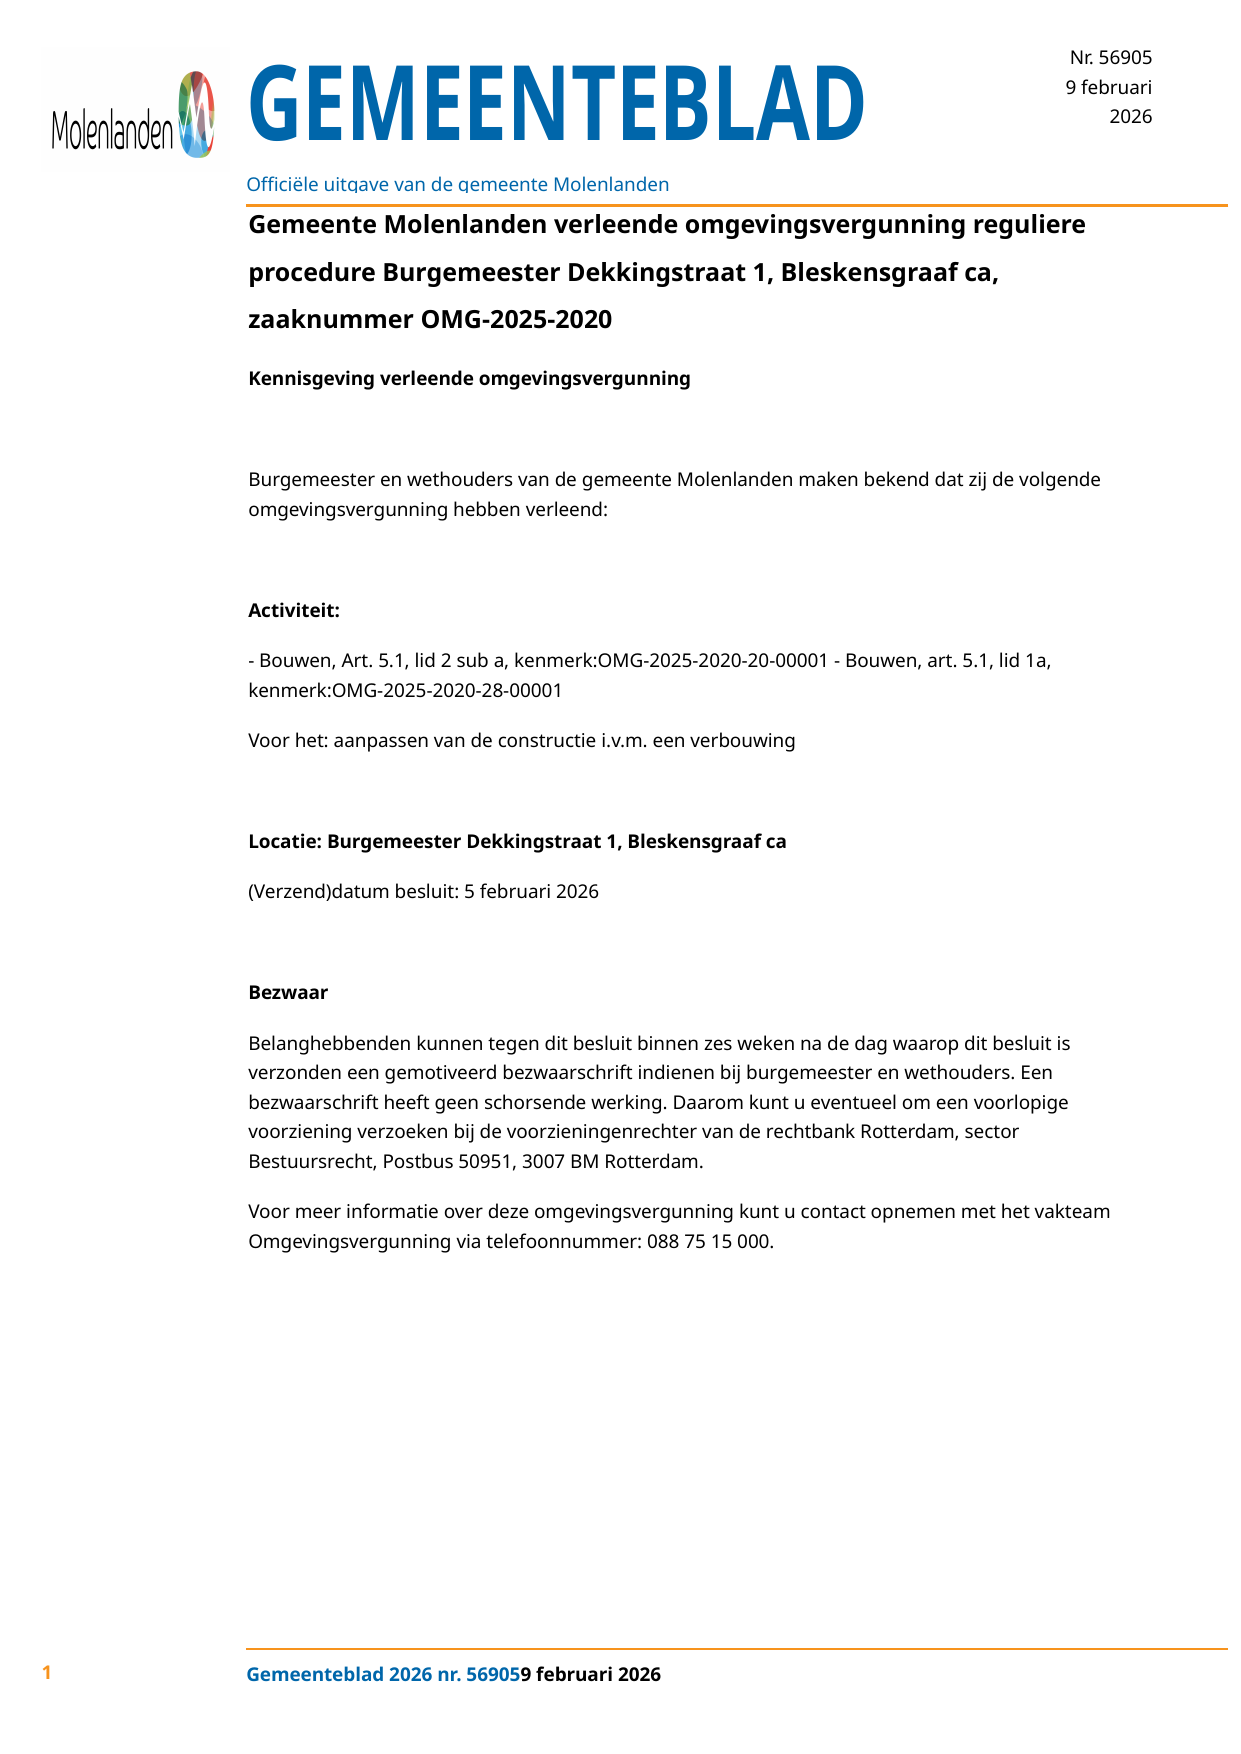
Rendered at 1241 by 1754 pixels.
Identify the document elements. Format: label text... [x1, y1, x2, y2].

text Voor het: aanpassen van de constructie i.v.m. een verbouwing [248, 727, 1152, 753]
text Burgemeester en wethouders van de gemeente Molenlanden maken bekend dat zij de volgende omgevingsvergunning hebben verleend: [248, 466, 1152, 522]
picture [41, 47, 231, 172]
text Kennisgeving verleende omgevingsvergunning [248, 366, 1152, 391]
text Voor meer informatie over deze omgevingsvergunning kunt u contact opnemen met het vakteam Omgevingsvergunning via telefoonnummer: 088 75 15 000. [248, 1198, 1152, 1254]
text Gemeente Molenlanden verleende omgevingsvergunning reguliere procedure Burgemeester Dekkingstraat 1, Bleskensgraaf ca, zaaknummer OMG-2025-2020 [248, 207, 1152, 336]
text (Verzend)datum besluit: 5 februari 2026 [248, 878, 1152, 904]
text Activiteit: [248, 597, 1152, 622]
text Locatie: Burgemeester Dekkingstraat 1, Bleskensgraaf ca [248, 828, 1152, 854]
text Bezwaar [248, 979, 1152, 1005]
text - Bouwen, Art. 5.1, lid 2 sub a, kenmerk:OMG-2025-2020-20-00001 - Bouwen, art. 5.1, lid 1a, kenmerk:OMG-2025-2020-28-00001 [248, 647, 1152, 702]
text Belanghebbenden kunnen tegen dit besluit binnen zes weken na de dag waarop dit besluit is verzonden een gemotiveerd bezwaarschrift indienen bij burgemeester en wethouders. Een bezwaarschrift heeft geen schorsende werking. Daarom kunt u eventueel om een voorlopige voorziening verzoeken bij de voorzieningenrechter van de rechtbank Rotterdam, sector Bestuursrecht, Postbus 50951, 3007 BM Rotterdam. [248, 1030, 1152, 1174]
